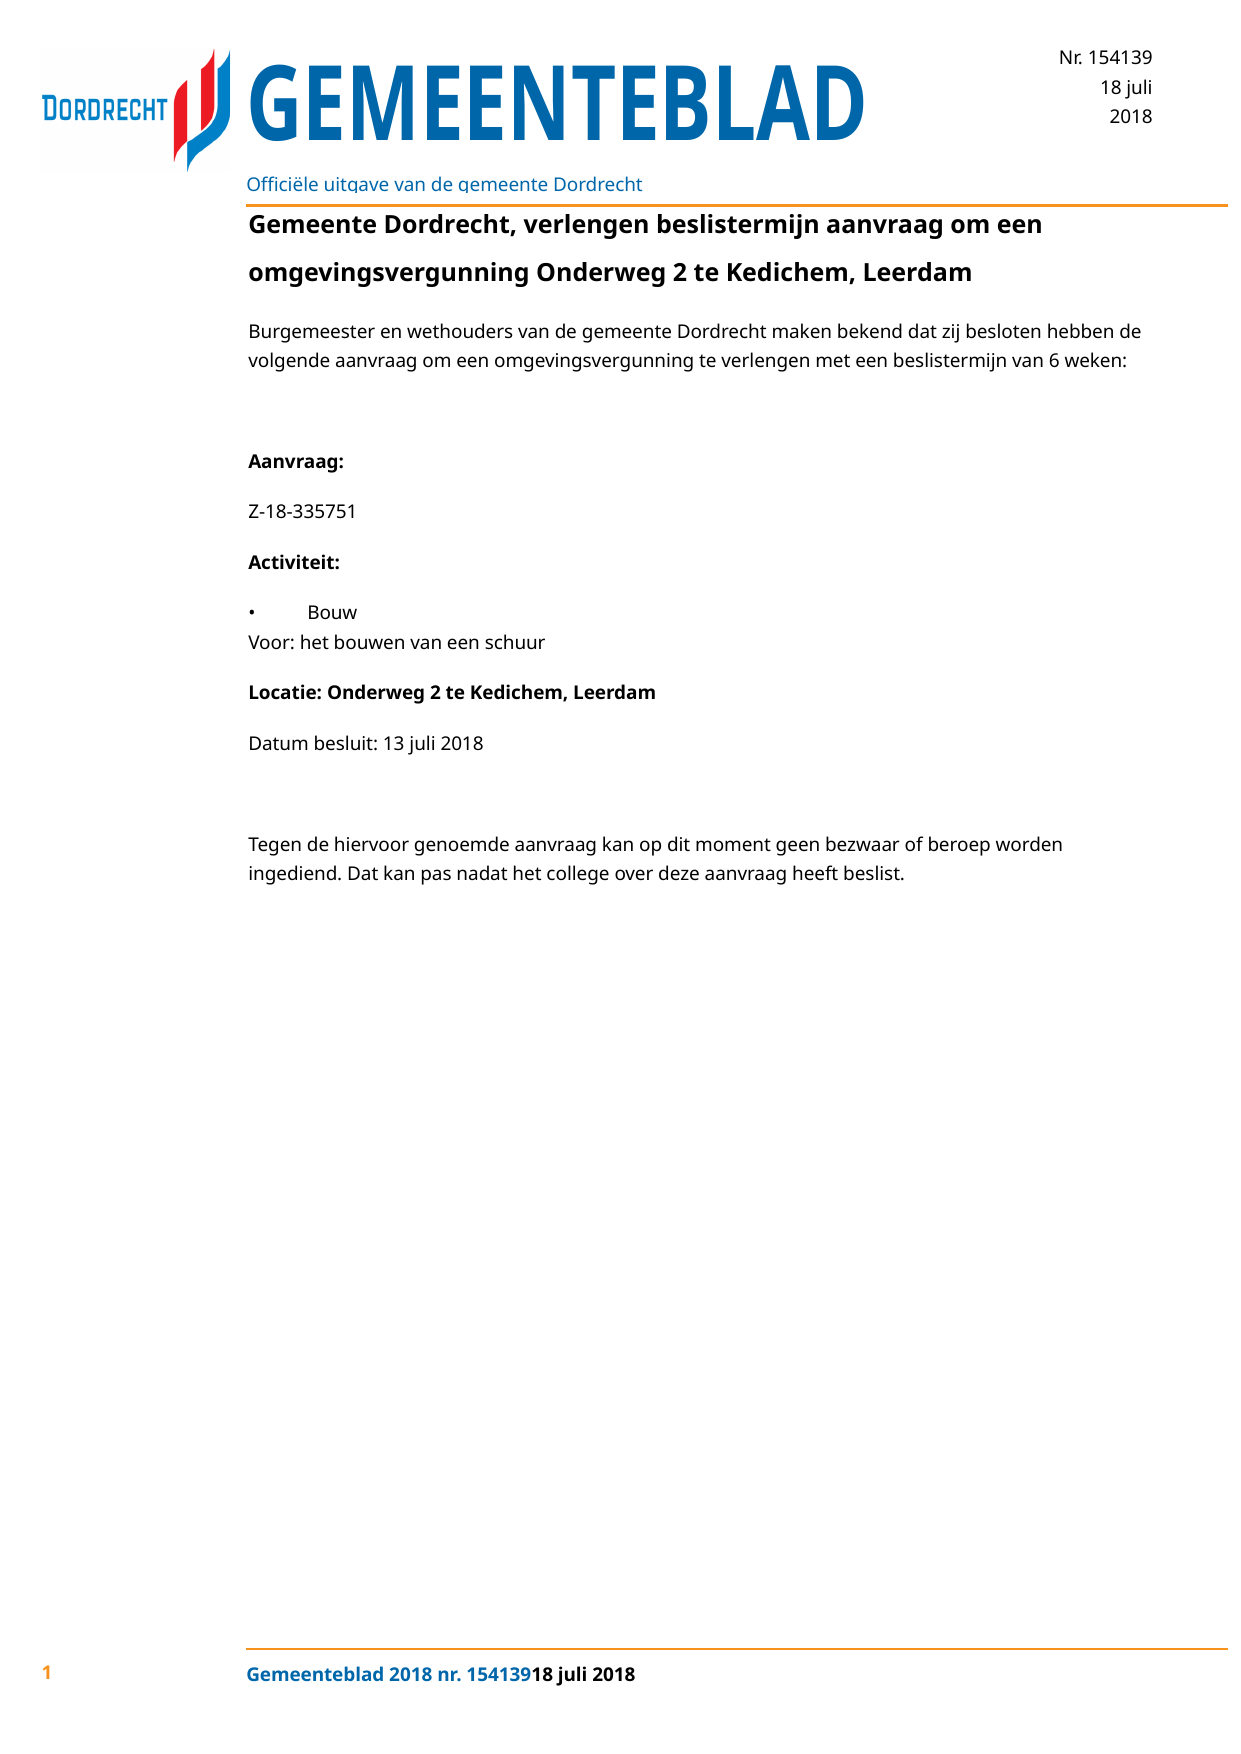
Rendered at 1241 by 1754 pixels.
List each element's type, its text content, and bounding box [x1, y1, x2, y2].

text Locatie: Onderweg 2 te Kedichem, Leerdam [248, 679, 1152, 705]
picture [41, 47, 231, 172]
text Voor: het bouwen van een schuur [248, 629, 1152, 655]
text Tegen de hiervoor genoemde aanvraag kan op dit moment geen bezwaar of beroep worden ingediend. Dat kan pas nadat het college over deze aanvraag heeft beslist. [248, 831, 1152, 886]
text Datum besluit: 13 juli 2018 [248, 730, 1152, 756]
text Aanvraag: [248, 448, 1152, 474]
text Z-18-335751 [248, 499, 1152, 524]
text Gemeente Dordrecht, verlengen beslistermijn aanvraag om een omgevingsvergunning Onderweg 2 te Kedichem, Leerdam [248, 207, 1152, 288]
list Bouw [248, 599, 1152, 625]
text Activiteit: [248, 549, 1152, 575]
text Burgemeester en wethouders van de gemeente Dordrecht maken bekend dat zij besloten hebben de volgende aanvraag om een omgevingsvergunning te verlengen met een beslistermijn van 6 weken: [248, 318, 1152, 373]
